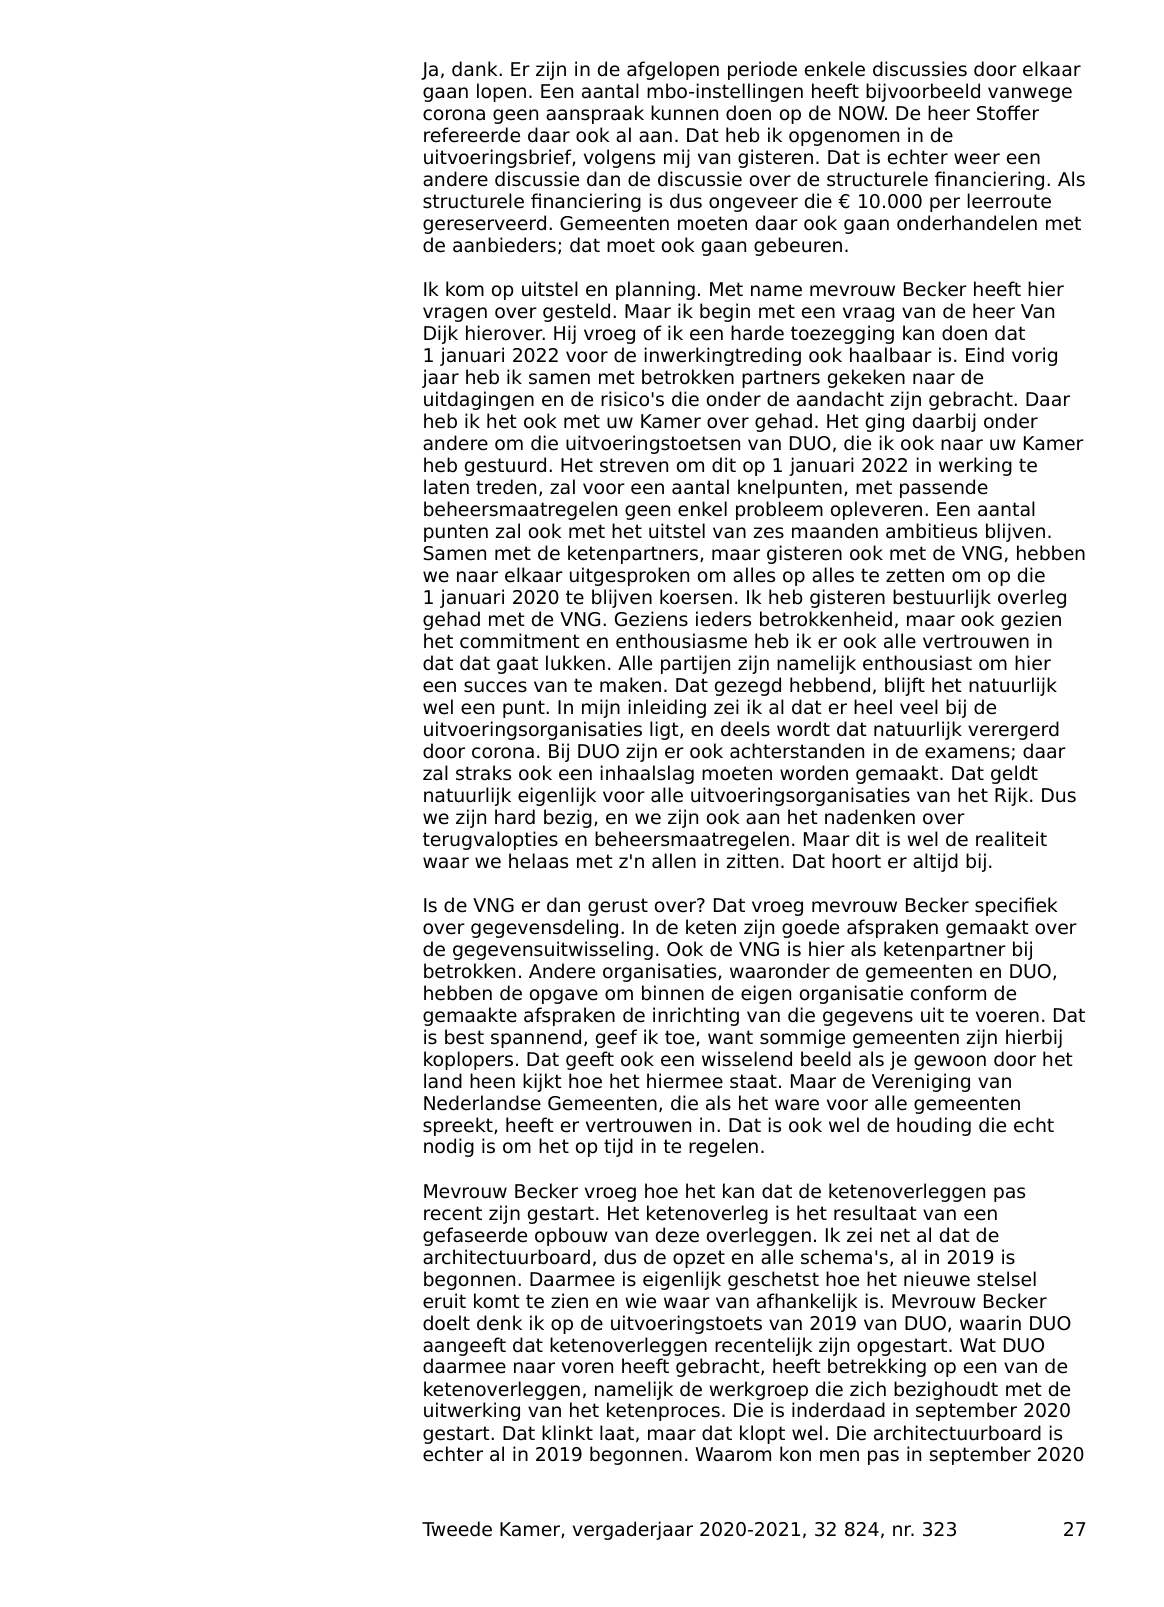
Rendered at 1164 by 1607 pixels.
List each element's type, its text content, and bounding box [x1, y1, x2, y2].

text Ja, dank. Er zijn in de afgelopen periode enkele discussies door elkaar gaan lopen. Een aantal mbo-instellingen heeft bijvoorbeeld vanwege corona geen aanspraak kunnen doen op de NOW. De heer Stoffer refereerde daar ook al aan. Dat heb ik opgenomen in de uitvoeringsbrief, volgens mij van gisteren. Dat is echter weer een andere discussie dan de discussie over de structurele financiering. Als structurele financiering is dus ongeveer die € 10.000 per leerroute gereserveerd. Gemeenten moeten daar ook gaan onderhandelen met de aanbieders; dat moet ook gaan gebeuren. [422, 59, 1087, 257]
text Ik kom op uitstel en planning. Met name mevrouw Becker heeft hier vragen over gesteld. Maar ik begin met een vraag van de heer Van Dijk hierover. Hij vroeg of ik een harde toezegging kan doen dat 1 januari 2022 voor de inwerkingtreding ook haalbaar is. Eind vorig jaar heb ik samen met betrokken partners gekeken naar de uitdagingen en de risico's die onder de aandacht zijn gebracht. Daar heb ik het ook met uw Kamer over gehad. Het ging daarbij onder andere om die uitvoeringstoetsen van DUO, die ik ook naar uw Kamer heb gestuurd. Het streven om dit op 1 januari 2022 in werking te laten treden, zal voor een aantal knelpunten, met passende beheersmaatregelen geen enkel probleem opleveren. Een aantal punten zal ook met het uitstel van zes maanden ambitieus blijven. Samen met de ketenpartners, maar gisteren ook met de VNG, hebben we naar elkaar uitgesproken om alles op alles te zetten om op die 1 januari 2020 te blijven koersen. Ik heb gisteren bestuurlijk overleg gehad met de VNG. Geziens ieders betrokkenheid, maar ook gezien het commitment en enthousiasme heb ik er ook alle vertrouwen in dat dat gaat lukken. Alle partijen zijn namelijk enthousiast om hier een succes van te maken. Dat gezegd hebbend, blijft het natuurlijk wel een punt. In mijn inleiding zei ik al dat er heel veel bij de uitvoeringsorganisaties ligt, en deels wordt dat natuurlijk verergerd door corona. Bij DUO zijn er ook achterstanden in de examens; daar zal straks ook een inhaalslag moeten worden gemaakt. Dat geldt natuurlijk eigenlijk voor alle uitvoeringsorganisaties van het Rijk. Dus we zijn hard bezig, en we zijn ook aan het nadenken over terugvalopties en beheersmaatregelen. Maar dit is wel de realiteit waar we helaas met z'n allen in zitten. Dat hoort er altijd bij. [422, 279, 1087, 872]
text Is de VNG er dan gerust over? Dat vroeg mevrouw Becker specifiek over gegevensdeling. In de keten zijn goede afspraken gemaakt over de gegevensuitwisseling. Ook de VNG is hier als ketenpartner bij betrokken. Andere organisaties, waaronder de gemeenten en DUO, hebben de opgave om binnen de eigen organisatie conform de gemaakte afspraken de inrichting van die gegevens uit te voeren. Dat is best spannend, geef ik toe, want sommige gemeenten zijn hierbij koplopers. Dat geeft ook een wisselend beeld als je gewoon door het land heen kijkt hoe het hiermee staat. Maar de Vereniging van Nederlandse Gemeenten, die als het ware voor alle gemeenten spreekt, heeft er vertrouwen in. Dat is ook wel de houding die echt nodig is om het op tijd in te regelen. [422, 895, 1087, 1158]
text Mevrouw Becker vroeg hoe het kan dat de ketenoverleggen pas recent zijn gestart. Het ketenoverleg is het resultaat van een gefaseerde opbouw van deze overleggen. Ik zei net al dat de architectuurboard, dus de opzet en alle schema's, al in 2019 is begonnen. Daarmee is eigenlijk geschetst hoe het nieuwe stelsel eruit komt te zien en wie waar van afhankelijk is. Mevrouw Becker doelt denk ik op de uitvoeringstoets van 2019 van DUO, waarin DUO aangeeft dat ketenoverleggen recentelijk zijn opgestart. Wat DUO daarmee naar voren heeft gebracht, heeft betrekking op een van de ketenoverleggen, namelijk de werkgroep die zich bezighoudt met de uitwerking van het ketenproces. Die is inderdaad in september 2020 gestart. Dat klinkt laat, maar dat klopt wel. Die architectuurboard is echter al in 2019 begonnen. Waarom kon men pas in september 2020 [422, 1181, 1087, 1466]
